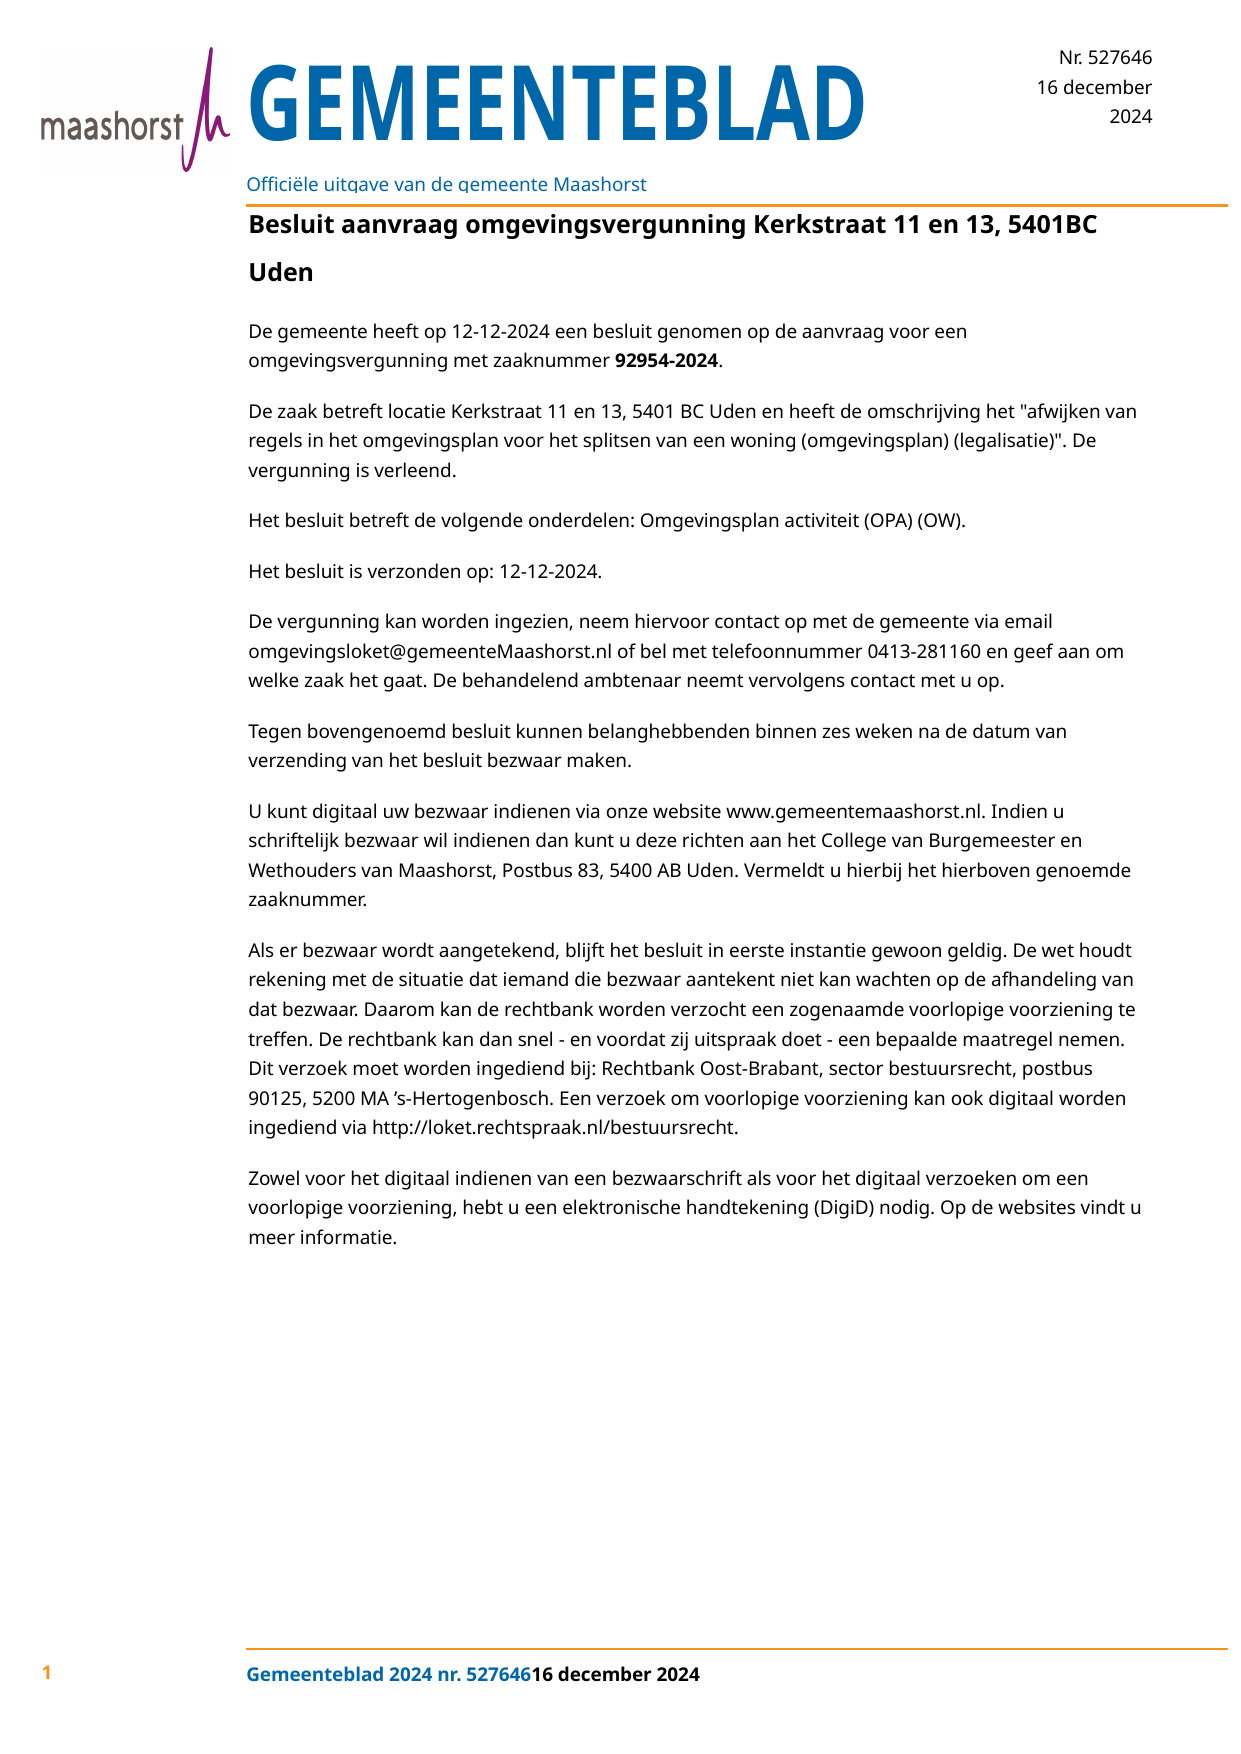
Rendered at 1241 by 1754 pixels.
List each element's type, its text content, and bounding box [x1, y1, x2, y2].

text U kunt digitaal uw bezwaar indienen via onze website www.gemeentemaashorst.nl. Indien u schriftelijk bezwaar wil indienen dan kunt u deze richten aan het College van Burgemeester en Wethouders van Maashorst, Postbus 83, 5400 AB Uden. Vermeldt u hierbij het hierboven genoemde zaaknummer. [248, 798, 1152, 912]
text De vergunning kan worden ingezien, neem hiervoor contact op met de gemeente via email omgevingsloket@gemeenteMaashorst.nl of bel met telefoonnummer 0413-281160 en geef aan om welke zaak het gaat. De behandelend ambtenaar neemt vervolgens contact met u op. [248, 608, 1152, 693]
text Zowel voor het digitaal indienen van een bezwaarschrift als voor het digitaal verzoeken om een voorlopige voorziening, hebt u een elektronische handtekening (DigiD) nodig. Op de websites vindt u meer informatie. [248, 1165, 1152, 1250]
picture [41, 47, 231, 172]
text Besluit aanvraag omgevingsvergunning Kerkstraat 11 en 13, 5401BC Uden [248, 207, 1152, 288]
text Tegen bovengenoemd besluit kunnen belanghebbenden binnen zes weken na de datum van verzending van het besluit bezwaar maken. [248, 718, 1152, 773]
text De gemeente heeft op 12-12-2024 een besluit genomen op de aanvraag voor een omgevingsvergunning met zaaknummer 92954-2024. [248, 318, 1152, 373]
text Het besluit is verzonden op: 12-12-2024. [248, 558, 1152, 584]
text De zaak betreft locatie Kerkstraat 11 en 13, 5401 BC Uden en heeft de omschrijving het "afwijken van regels in het omgevingsplan voor het splitsen van een woning (omgevingsplan) (legalisatie)". De vergunning is verleend. [248, 398, 1152, 483]
text Als er bezwaar wordt aangetekend, blijft het besluit in eerste instantie gewoon geldig. De wet houdt rekening met de situatie dat iemand die bezwaar aantekent niet kan wachten op de afhandeling van dat bezwaar. Daarom kan de rechtbank worden verzocht een zogenaamde voorlopige voorziening te treffen. De rechtbank kan dan snel - en voordat zij uitspraak doet - een bepaalde maatregel nemen. Dit verzoek moet worden ingediend bij: Rechtbank Oost-Brabant, sector bestuursrecht, postbus 90125, 5200 MA ’s-Hertogenbosch. Een verzoek om voorlopige voorziening kan ook digitaal worden ingediend via http://loket.rechtspraak.nl/bestuursrecht. [248, 937, 1152, 1140]
text Het besluit betreft de volgende onderdelen: Omgevingsplan activiteit (OPA) (OW). [248, 507, 1152, 533]
